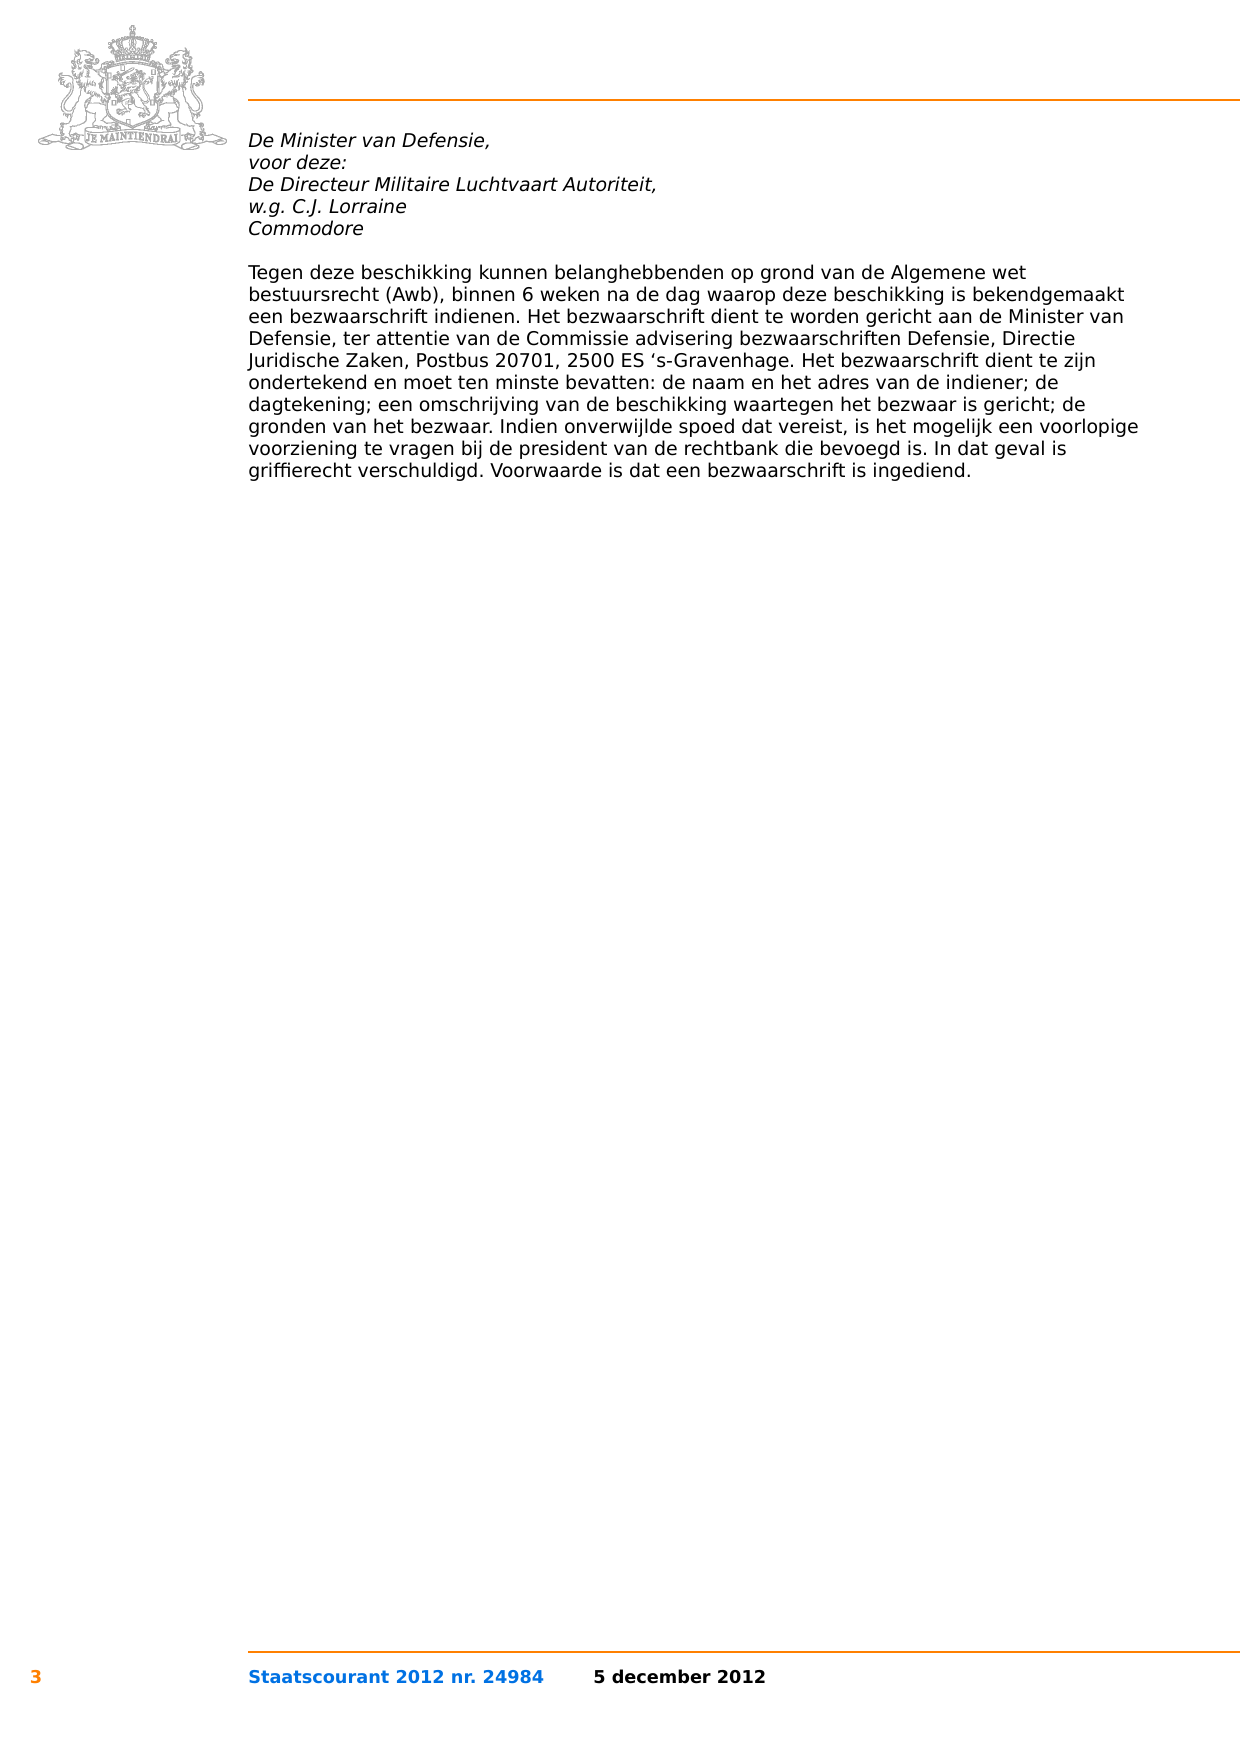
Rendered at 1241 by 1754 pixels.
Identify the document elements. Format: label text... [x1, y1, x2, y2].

text De Minister van Defensie, voor deze: De Directeur Militaire Luchtvaart Autoriteit, w.g. C.J. Lorraine Commodore [248, 130, 1163, 240]
text Tegen deze beschikking kunnen belanghebbenden op grond van de Algemene wet bestuursrecht (Awb), binnen 6 weken na de dag waarop deze beschikking is bekendgemaakt een bezwaarschrift indienen. Het bezwaarschrift dient te worden gericht aan de Minister van Defensie, ter attentie van de Commissie advisering bezwaarschriften Defensie, Directie Juridische Zaken, Postbus 20701, 2500 ES ‘s-Gravenhage. Het bezwaarschrift dient te zijn ondertekend en moet ten minste bevatten: de naam en het adres van de indiener; de dagtekening; een omschrijving van de beschikking waartegen het bezwaar is gericht; de gronden van het bezwaar. Indien onverwijlde spoed dat vereist, is het mogelijk een voorlopige voorziening te vragen bij de president van de rechtbank die bevoegd is. In dat geval is griffierecht verschuldigd. Voorwaarde is dat een bezwaarschrift is ingediend. [248, 262, 1163, 481]
picture [38, 25, 227, 150]
